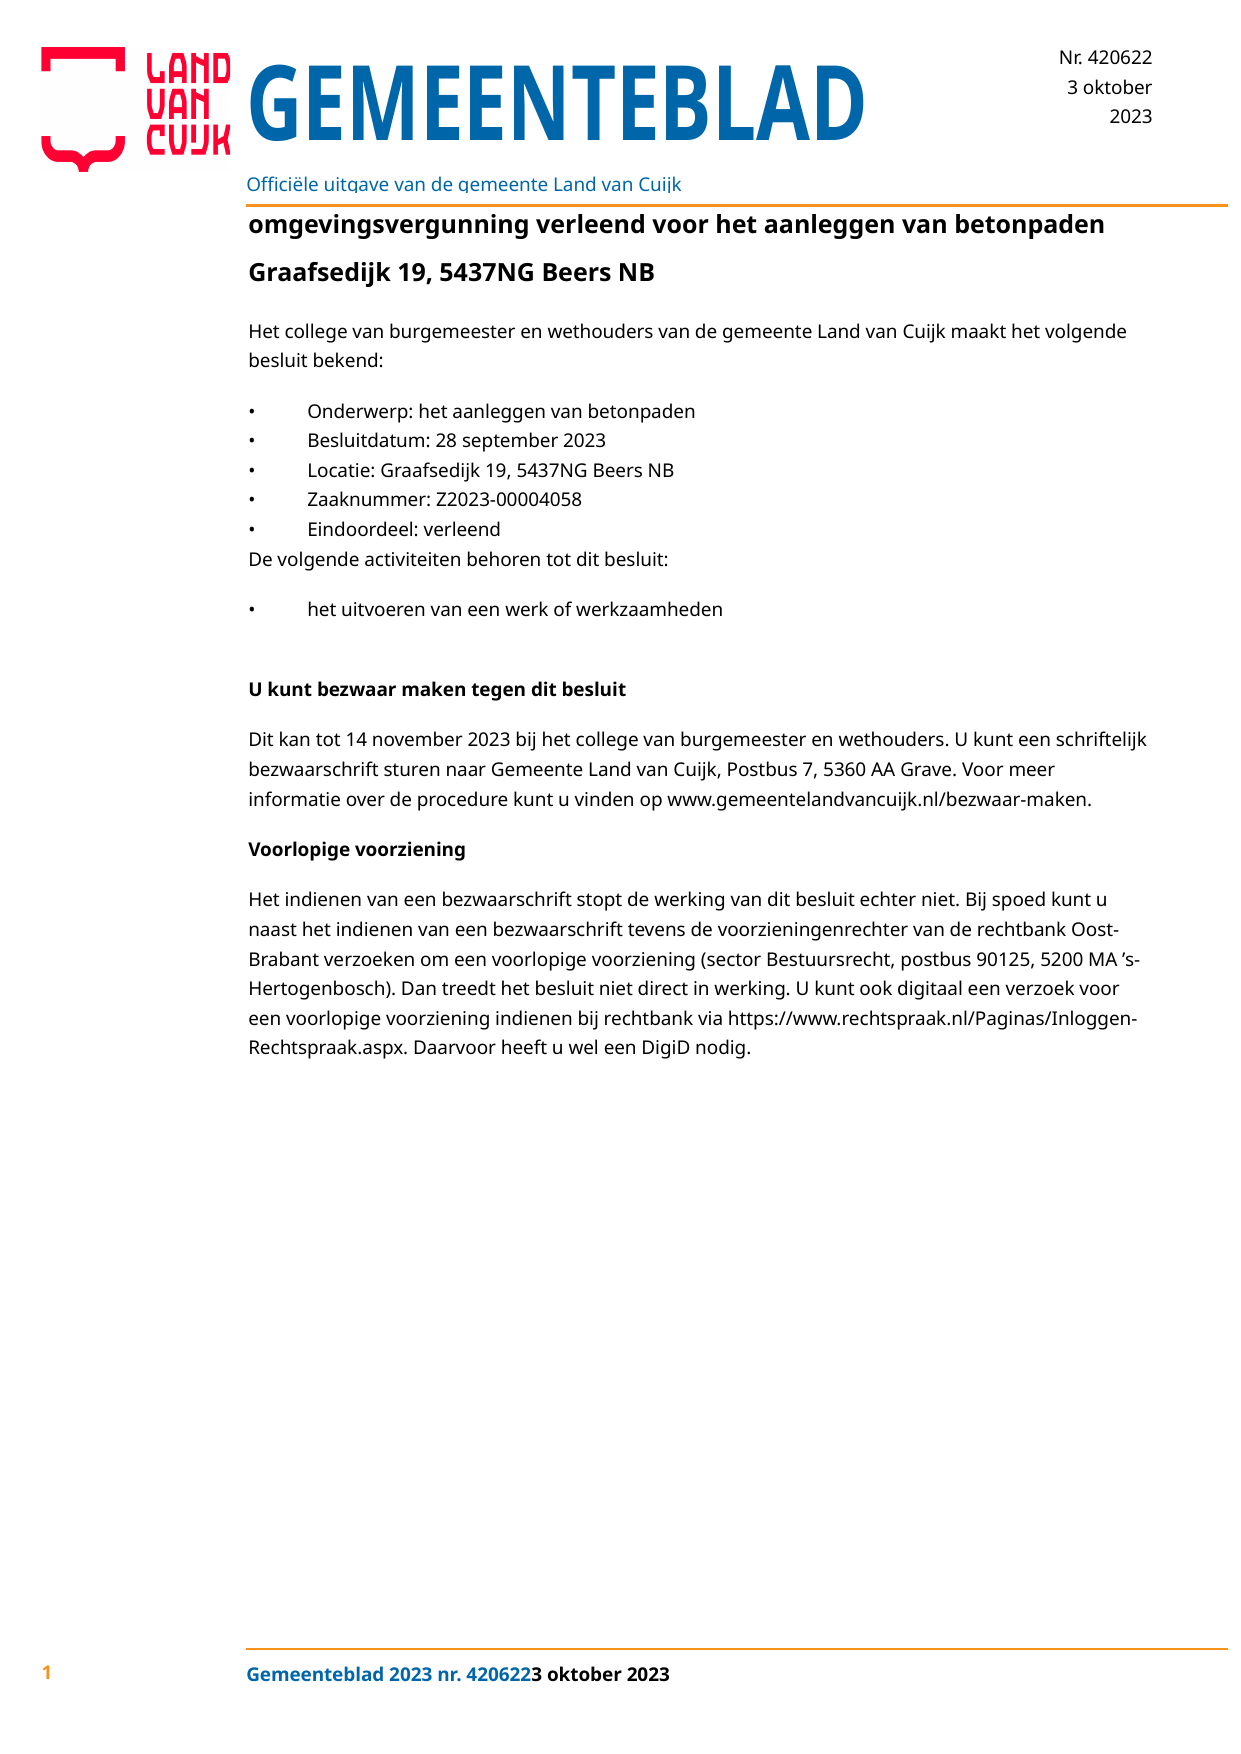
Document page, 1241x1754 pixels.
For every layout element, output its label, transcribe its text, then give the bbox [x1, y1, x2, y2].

text De volgende activiteiten behoren tot dit besluit: [248, 546, 1152, 572]
text Het college van burgemeester en wethouders van de gemeente Land van Cuijk maakt het volgende besluit bekend: [248, 318, 1152, 373]
list het uitvoeren van een werk of werkzaamheden [248, 596, 1152, 622]
list Besluitdatum: 28 september 2023 [248, 427, 1152, 453]
list Zaaknummer: Z2023-00004058 [248, 487, 1152, 512]
picture [41, 47, 231, 172]
text omgevingsvergunning verleend voor het aanleggen van betonpaden Graafsedijk 19, 5437NG Beers NB [248, 207, 1152, 288]
text Het indienen van een bezwaarschrift stopt de werking van dit besluit echter niet. Bij spoed kunt u naast het indienen van een bezwaarschrift tevens de voorzieningenrechter van de rechtbank Oost-Brabant verzoeken om een voorlopige voorziening (sector Bestuursrecht, postbus 90125, 5200 MA ’s-Hertogenbosch). Dan treedt het besluit niet direct in werking. U kunt ook digitaal een verzoek voor een voorlopige voorziening indienen bij rechtbank via https://www.rechtspraak.nl/Paginas/Inloggen-Rechtspraak.aspx. Daarvoor heeft u wel een DigiD nodig. [248, 887, 1152, 1060]
list Eindoordeel: verleend [248, 516, 1152, 542]
text U kunt bezwaar maken tegen dit besluit [248, 676, 1152, 702]
list Locatie: Graafsedijk 19, 5437NG Beers NB [248, 457, 1152, 483]
text Dit kan tot 14 november 2023 bij het college van burgemeester en wethouders. U kunt een schriftelijk bezwaarschrift sturen naar Gemeente Land van Cuijk, Postbus 7, 5360 AA Grave. Voor meer informatie over de procedure kunt u vinden op www.gemeentelandvancuijk.nl/bezwaar-maken. [248, 727, 1152, 812]
list Onderwerp: het aanleggen van betonpaden [248, 398, 1152, 424]
text Voorlopige voorziening [248, 836, 1152, 862]
